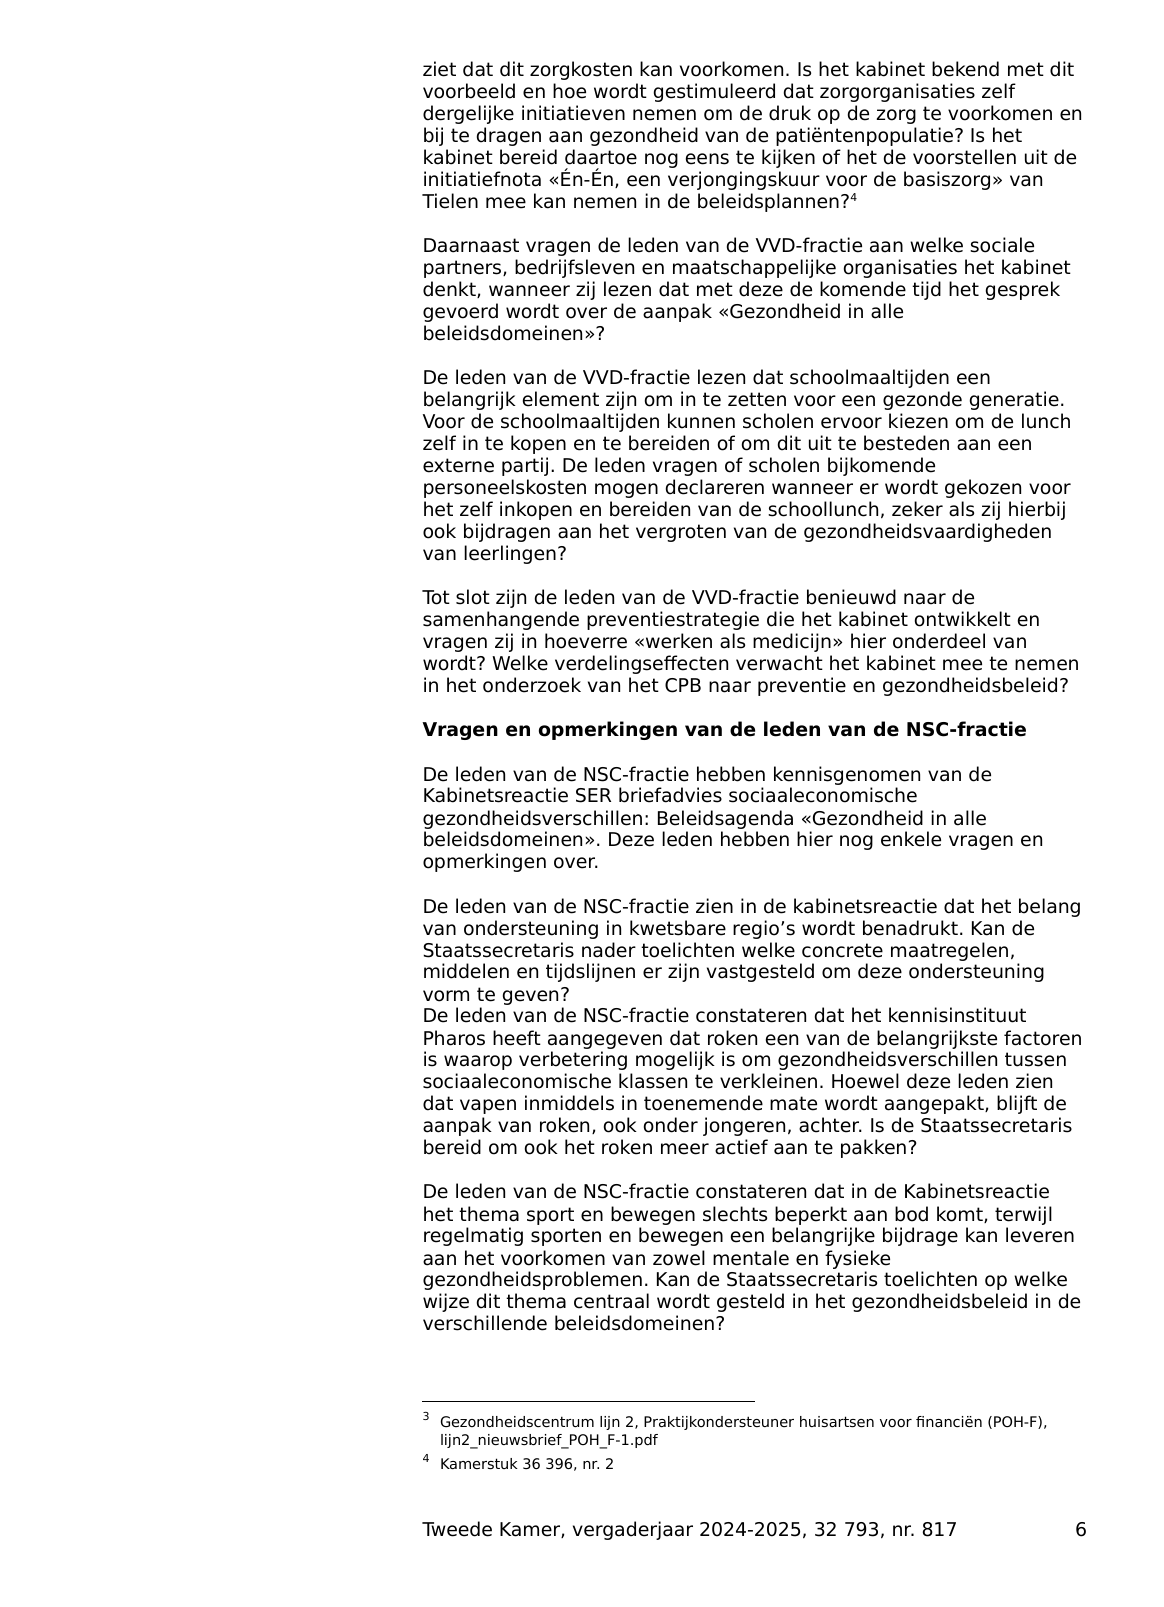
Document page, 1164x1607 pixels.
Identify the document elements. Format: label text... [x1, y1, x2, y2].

text ziet dat dit zorgkosten kan voorkomen. Is het kabinet bekend met dit voorbeeld en hoe wordt gestimuleerd dat zorgorganisaties zelf dergelijke initiatieven nemen om de druk op de zorg te voorkomen en bij te dragen aan gezondheid van de patiëntenpopulatie? Is het kabinet bereid daartoe nog eens te kijken of het de voorstellen uit de initiatiefnota «Én-Én, een verjongingskuur voor de basiszorg» van Tielen mee kan nemen in de beleidsplannen? [422, 59, 1087, 213]
text Tot slot zijn de leden van de VVD-fractie benieuwd naar de samenhangende preventiestrategie die het kabinet ontwikkelt en vragen zij in hoeverre «werken als medicijn» hier onderdeel van wordt? Welke verdelingseffecten verwacht het kabinet mee te nemen in het onderzoek van het CPB naar preventie en gezondheidsbeleid? [422, 587, 1087, 697]
subtitle Vragen en opmerkingen van de leden van de NSC-fractie [422, 719, 1087, 741]
text De leden van de NSC-fractie constateren dat het kennisinstituut Pharos heeft aangegeven dat roken een van de belangrijkste factoren is waarop verbetering mogelijk is om gezondheidsverschillen tussen sociaaleconomische klassen te verkleinen. Hoewel deze leden zien dat vapen inmiddels in toenemende mate wordt aangepakt, blijft de aanpak van roken, ook onder jongeren, achter. Is de Staatssecretaris bereid om ook het roken meer actief aan te pakken? [422, 1005, 1087, 1159]
text De leden van de VVD-fractie lezen dat schoolmaaltijden een belangrijk element zijn om in te zetten voor een gezonde generatie. Voor de schoolmaaltijden kunnen scholen ervoor kiezen om de lunch zelf in te kopen en te bereiden of om dit uit te besteden aan een externe partij. De leden vragen of scholen bijkomende personeelskosten mogen declareren wanneer er wordt gekozen voor het zelf inkopen en bereiden van de schoollunch, zeker als zij hierbij ook bijdragen aan het vergroten van de gezondheidsvaardigheden van leerlingen? [422, 367, 1087, 565]
text De leden van de NSC-fractie constateren dat in de Kabinetsreactie het thema sport en bewegen slechts beperkt aan bod komt, terwijl regelmatig sporten en bewegen een belangrijke bijdrage kan leveren aan het voorkomen van zowel mentale en fysieke gezondheidsproblemen. Kan de Staatssecretaris toelichten op welke wijze dit thema centraal wordt gesteld in het gezondheidsbeleid in de verschillende beleidsdomeinen? [422, 1181, 1087, 1335]
text De leden van de NSC-fractie hebben kennisgenomen van de Kabinetsreactie SER briefadvies sociaaleconomische gezondheidsverschillen: Beleidsagenda «Gezondheid in alle beleidsdomeinen». Deze leden hebben hier nog enkele vragen en opmerkingen over. [422, 763, 1087, 873]
text De leden van de NSC-fractie zien in de kabinetsreactie dat het belang van ondersteuning in kwetsbare regio’s wordt benadrukt. Kan de Staatssecretaris nader toelichten welke concrete maatregelen, middelen en tijdslijnen er zijn vastgesteld om deze ondersteuning vorm te geven? [422, 896, 1087, 1005]
text Gezondheidscentrum lijn 2, Praktijkondersteuner huisartsen voor financiën (POH-F), lijn2_nieuwsbrief_POH_F-1.pdf [422, 1410, 1087, 1449]
text Daarnaast vragen de leden van de VVD-fractie aan welke sociale partners, bedrijfsleven en maatschappelijke organisaties het kabinet denkt, wanneer zij lezen dat met deze de komende tijd het gesprek gevoerd wordt over de aanpak «Gezondheid in alle beleidsdomeinen»? [422, 235, 1087, 345]
text Kamerstuk 36 396, nr. 2 [422, 1452, 1087, 1474]
